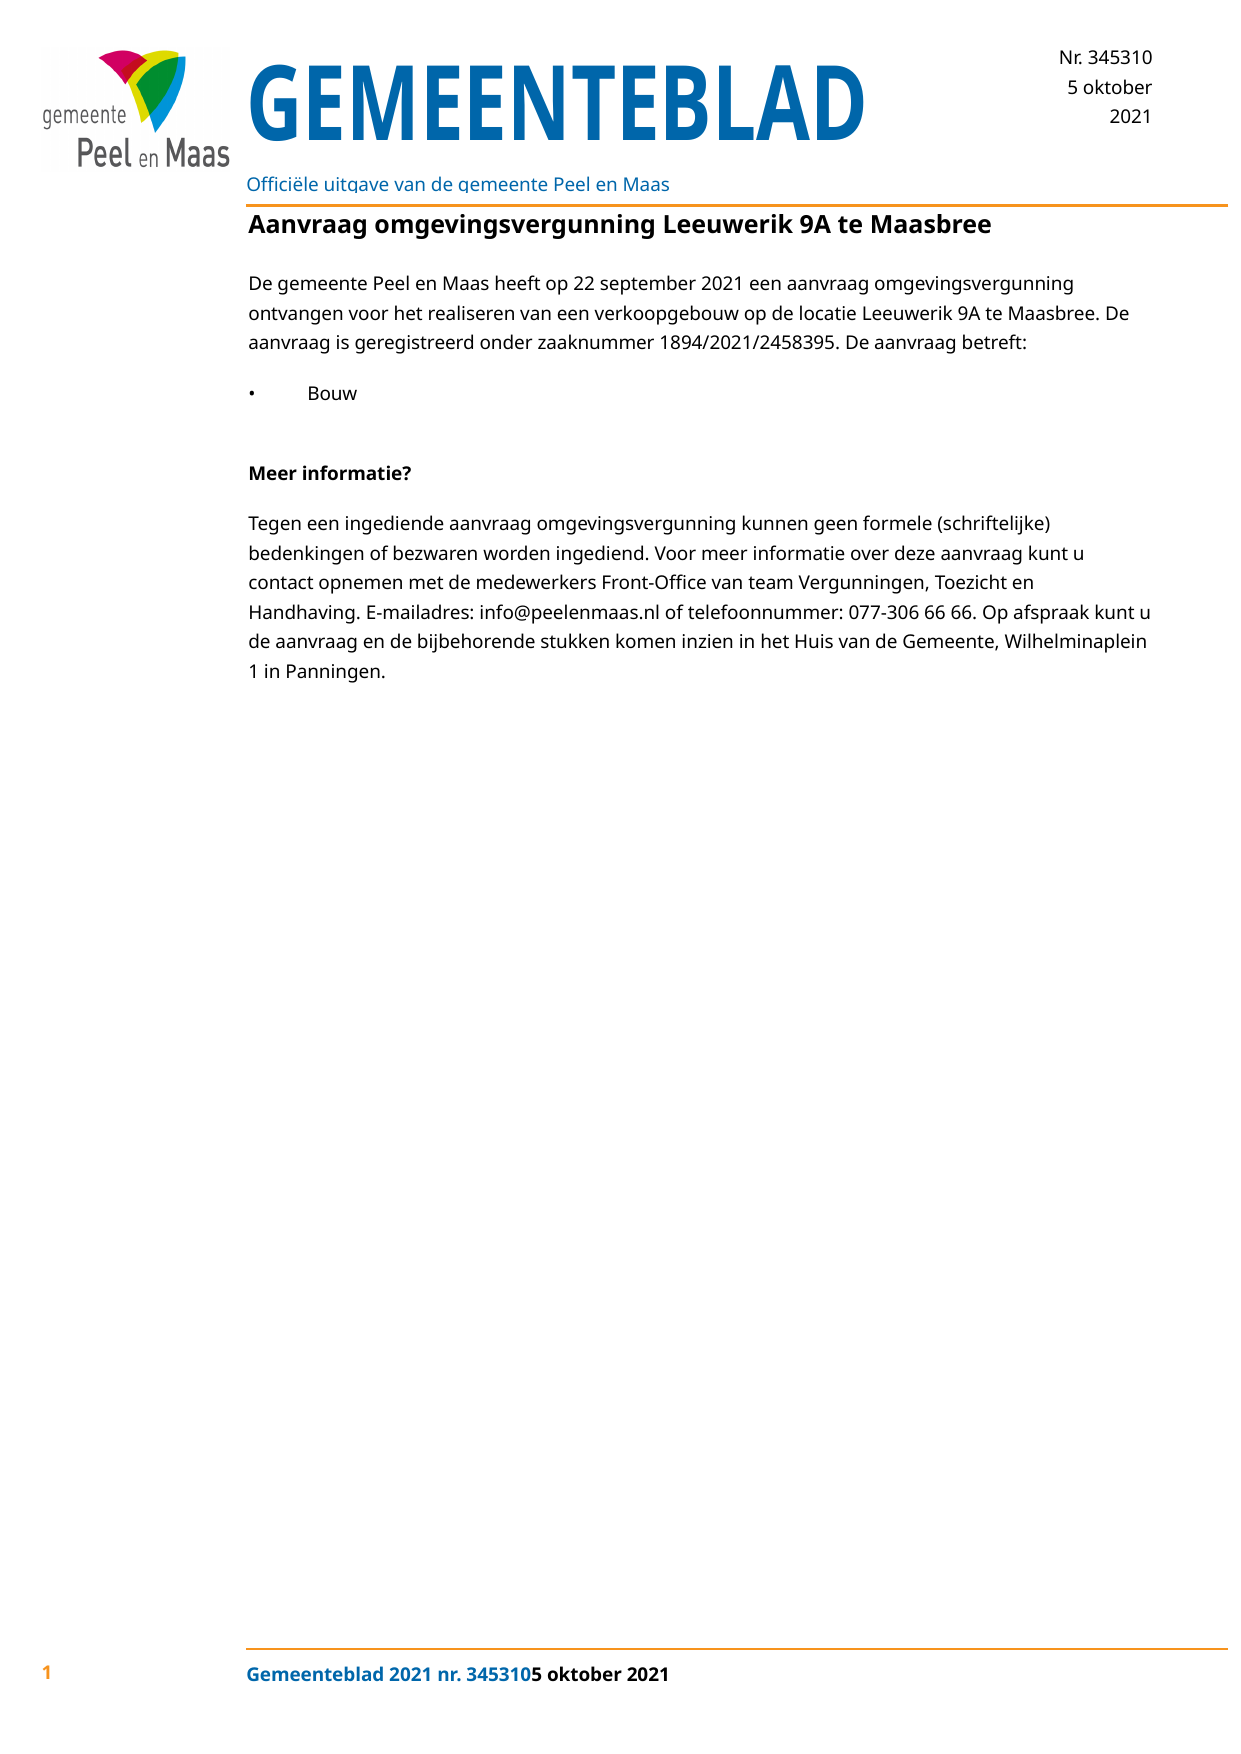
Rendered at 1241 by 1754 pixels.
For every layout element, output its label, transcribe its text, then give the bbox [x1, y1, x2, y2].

text Tegen een ingediende aanvraag omgevingsvergunning kunnen geen formele (schriftelijke) bedenkingen of bezwaren worden ingediend. Voor meer informatie over deze aanvraag kunt u contact opnemen met de medewerkers Front-Office van team Vergunningen, Toezicht en Handhaving. E-mailadres: info@peelenmaas.nl of telefoonnummer: 077-306 66 66. Op afspraak kunt u de aanvraag en de bijbehorende stukken komen inzien in het Huis van de Gemeente, Wilhelminaplein 1 in Panningen. [248, 510, 1152, 684]
list Bouw [248, 380, 1152, 406]
picture [41, 47, 231, 172]
text Aanvraag omgevingsvergunning Leeuwerik 9A te Maasbree [248, 207, 1152, 241]
text De gemeente Peel en Maas heeft op 22 september 2021 een aanvraag omgevingsvergunning ontvangen voor het realiseren van een verkoopgebouw op de locatie Leeuwerik 9A te Maasbree. De aanvraag is geregistreerd onder zaaknummer 1894/2021/2458395. De aanvraag betreft: [248, 270, 1152, 355]
text Meer informatie? [248, 460, 1152, 486]
